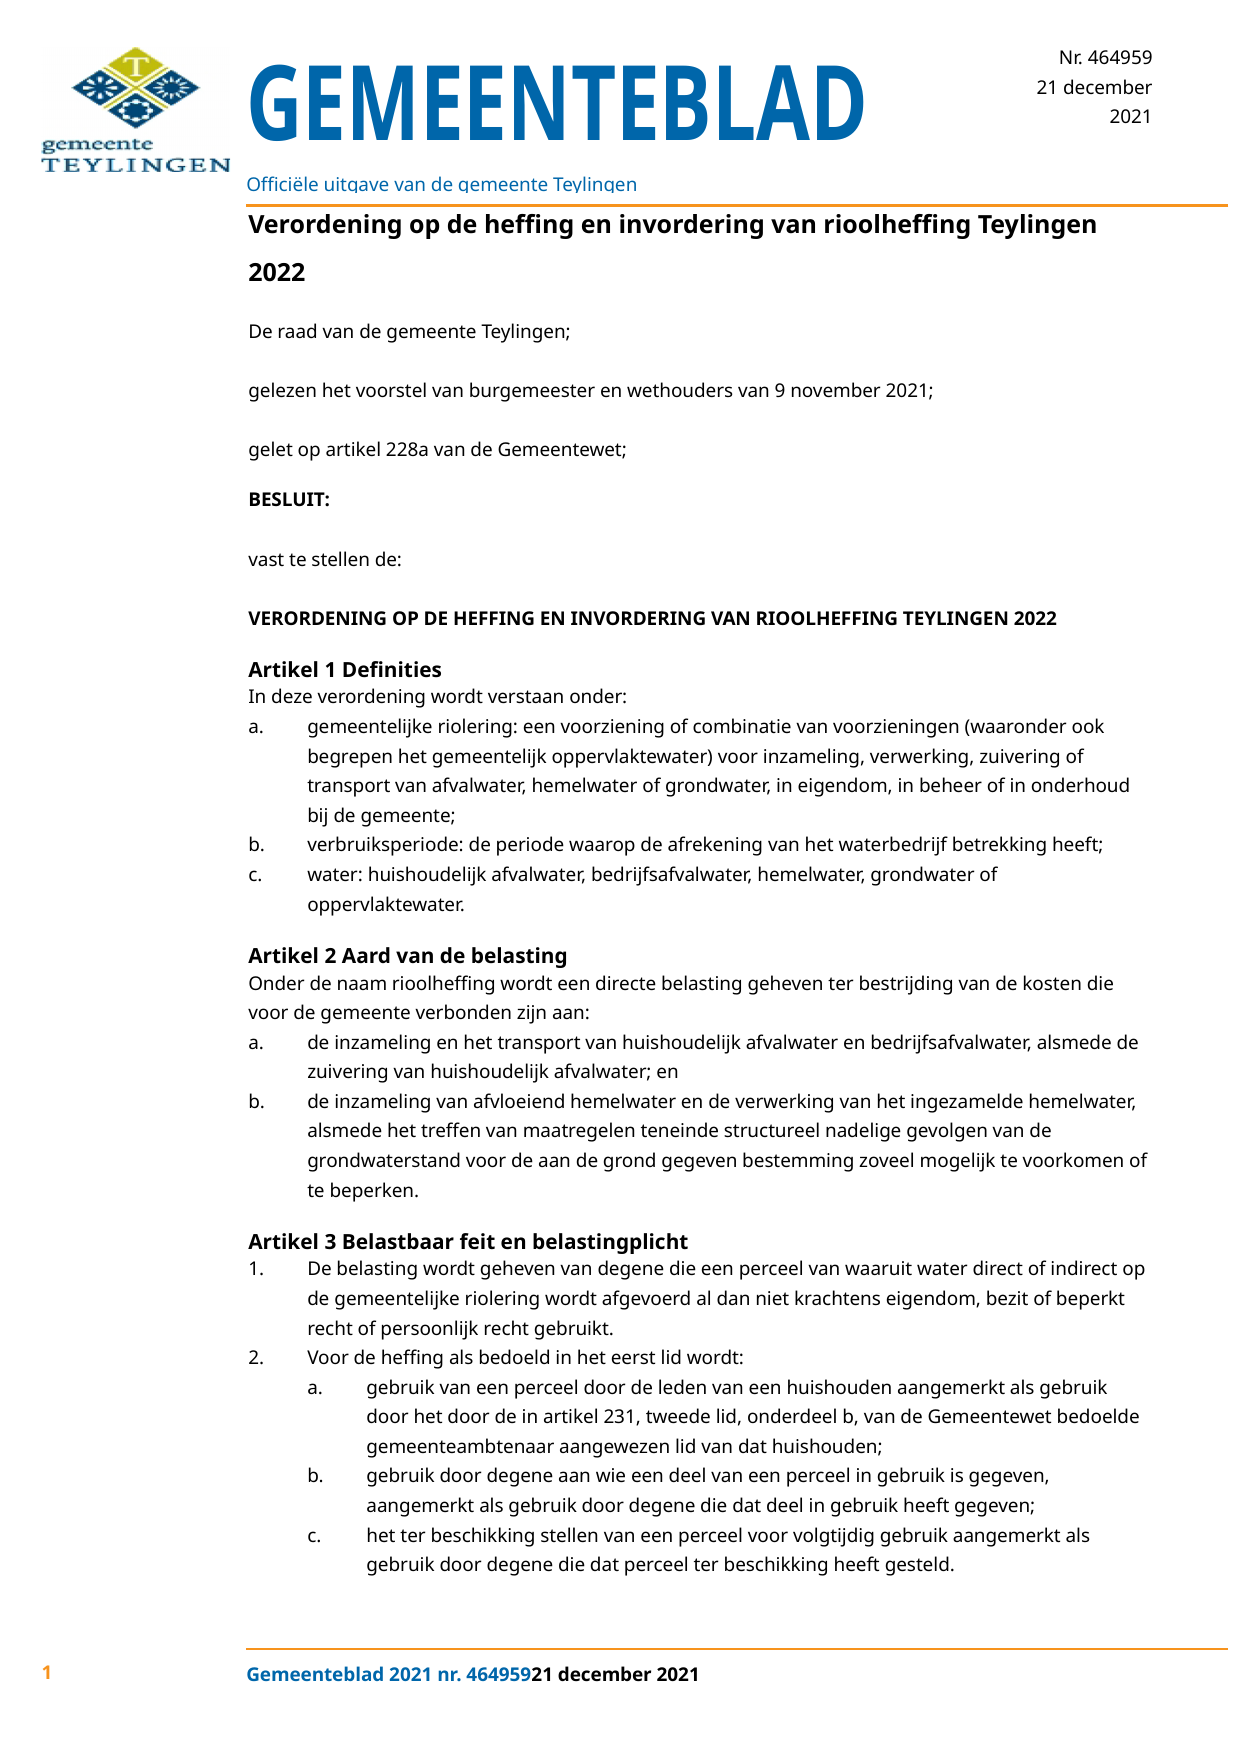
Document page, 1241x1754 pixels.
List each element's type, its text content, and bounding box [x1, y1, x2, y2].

list verbruiksperiode: de periode waarop de afrekening van het waterbedrijf betrekking heeft; [248, 832, 1152, 857]
picture [41, 47, 231, 172]
list Voor de heffing als bedoeld in het eerst lid wordt: [248, 1344, 1152, 1370]
text gelet op artikel 228a van de Gemeentewet; [248, 436, 1152, 462]
list gebruik door degene aan wie een deel van een perceel in gebruik is gegeven, aangemerkt als gebruik door degene die dat deel in gebruik heeft gegeven; [307, 1463, 1152, 1518]
list de inzameling en het transport van huishoudelijk afvalwater en bedrijfsafvalwater, alsmede de zuivering van huishoudelijk afvalwater; en [248, 1029, 1152, 1084]
text Onder de naam rioolheffing wordt een directe belasting geheven ter bestrijding van de kosten die voor de gemeente verbonden zijn aan: [248, 970, 1152, 1025]
list gebruik van een perceel door de leden van een huishouden aangemerkt als gebruik door het door de in artikel 231, tweede lid, onderdeel b, van de Gemeentewet bedoelde gemeenteambtenaar aangewezen lid van dat huishouden; [307, 1374, 1152, 1459]
list de inzameling van afvloeiend hemelwater en de verwerking van het ingezamelde hemelwater, alsmede het treffen van maatregelen teneinde structureel nadelige gevolgen van de grondwaterstand voor de aan de grond gegeven bestemming zoveel mogelijk te voorkomen of te beperken. [248, 1088, 1152, 1202]
text VERORDENING OP DE HEFFING EN INVORDERING VAN RIOOLHEFFING TEYLINGEN 2022 [248, 605, 1152, 631]
text gelezen het voorstel van burgemeester en wethouders van 9 november 2021; [248, 377, 1152, 403]
text Artikel 3 Belastbaar feit en belastingplicht [248, 1227, 1152, 1256]
text Verordening op de heffing en invordering van rioolheffing Teylingen 2022 [248, 207, 1152, 288]
text BESLUIT: [248, 487, 1152, 512]
list het ter beschikking stellen van een perceel voor volgtijdig gebruik aangemerkt als gebruik door degene die dat perceel ter beschikking heeft gesteld. [307, 1522, 1152, 1577]
text Artikel 2 Aard van de belasting [248, 941, 1152, 970]
text vast te stellen de: [248, 546, 1152, 571]
list De belasting wordt geheven van degene die een perceel van waaruit water direct of indirect op de gemeentelijke riolering wordt afgevoerd al dan niet krachtens eigendom, bezit of beperkt recht of persoonlijk recht gebruikt. [248, 1256, 1152, 1341]
text In deze verordening wordt verstaan onder: [248, 684, 1152, 709]
list water: huishoudelijk afvalwater, bedrijfsafvalwater, hemelwater, grondwater of oppervlaktewater. [248, 861, 1152, 917]
text De raad van de gemeente Teylingen; [248, 318, 1152, 344]
list gemeentelijke riolering: een voorziening of combinatie van voorzieningen (waaronder ook begrepen het gemeentelijk oppervlaktewater) voor inzameling, verwerking, zuivering of transport van afvalwater, hemelwater of grondwater, in eigendom, in beheer of in onderhoud bij de gemeente; [248, 713, 1152, 828]
text Artikel 1 Definities [248, 655, 1152, 684]
